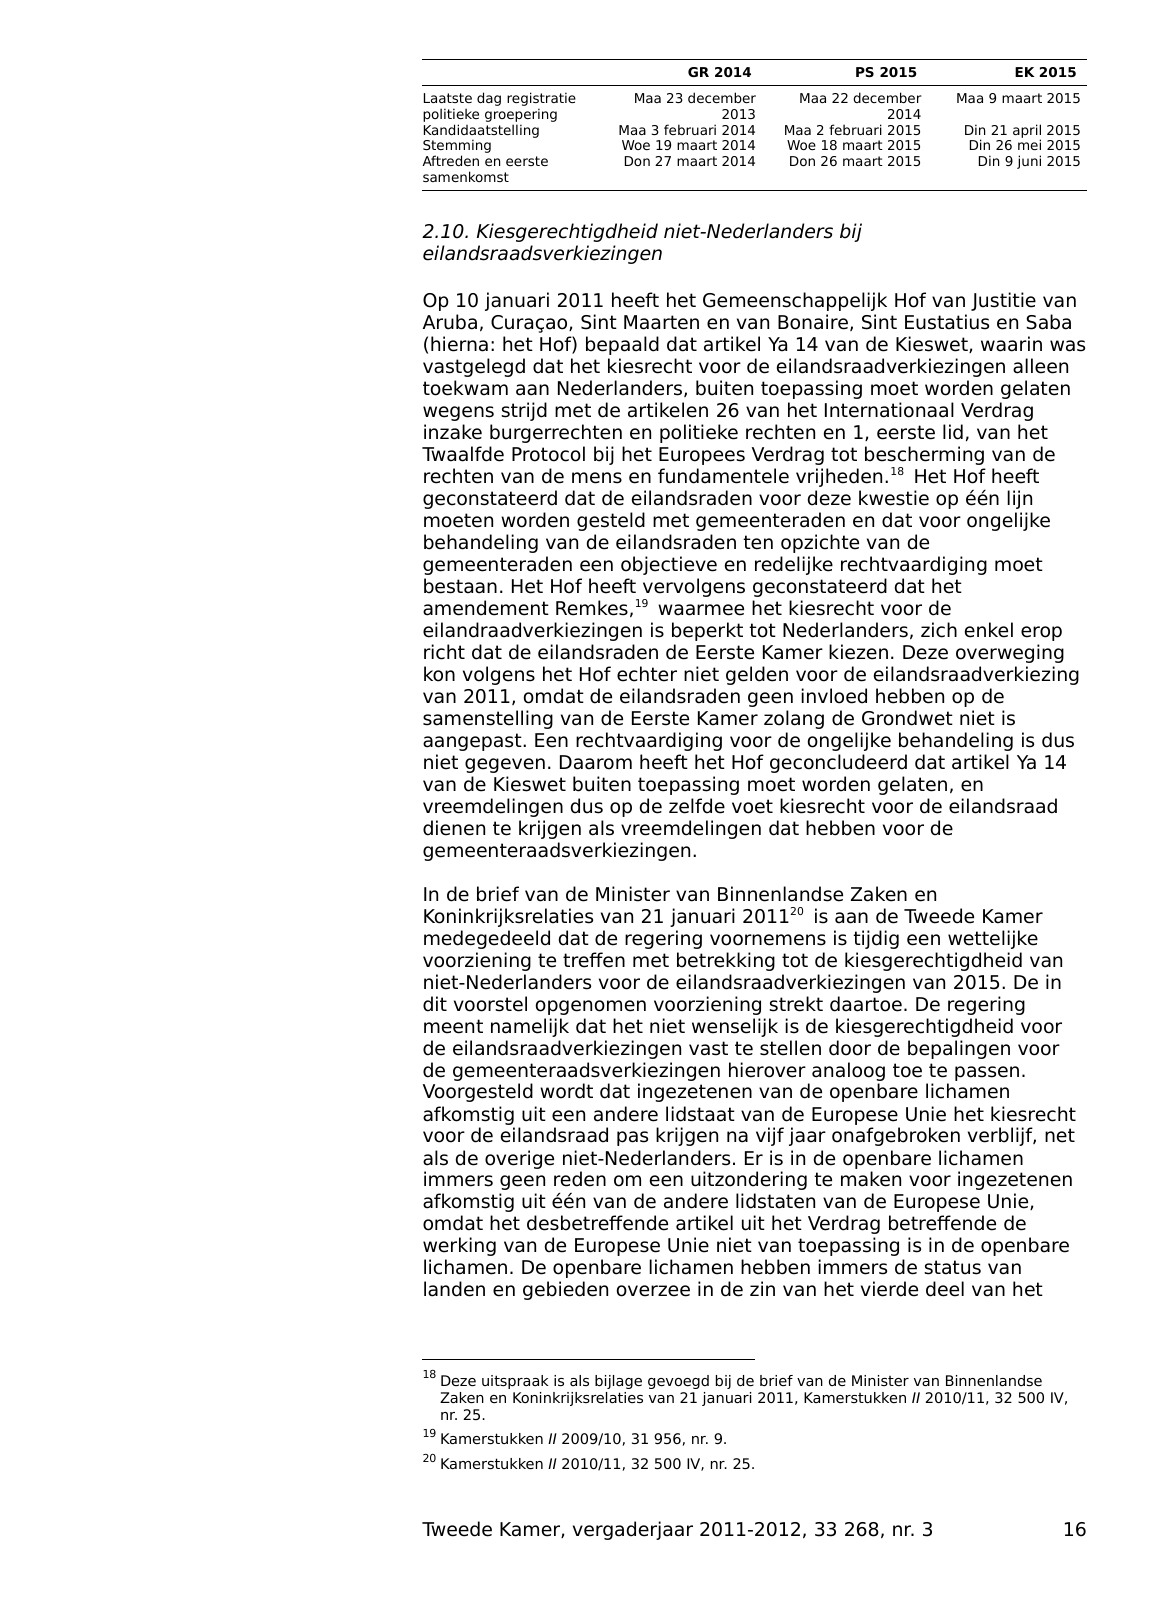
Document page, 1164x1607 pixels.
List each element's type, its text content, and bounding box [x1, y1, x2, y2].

table_cell Maa 23 december 2013 [596, 86, 762, 122]
table_header GR 2014 [596, 60, 762, 85]
text Deze uitspraak is als bijlage gevoegd bij de brief van de Minister van Binnenlandse Zaken en Koninkrijksrelaties van 21 januari 2011, Kamerstukken II 2010/11, 32 500 IV, nr. 25. [422, 1368, 1087, 1424]
text Op 10 januari 2011 heeft het Gemeenschappelijk Hof van Justitie van Aruba, Curaçao, Sint Maarten en van Bonaire, Sint Eustatius en Saba (hierna: het Hof) bepaald dat artikel Ya 14 van de Kieswet, waarin was vastgelegd dat het kiesrecht voor de eilandsraadverkiezingen alleen toekwam aan Nederlanders, buiten toepassing moet worden gelaten wegens strijd met de artikelen 26 van het Internationaal Verdrag inzake burgerrechten en politieke rechten en 1, eerste lid, van het Twaalfde Protocol bij het Europees Verdrag tot bescherming van de rechten van de mens en fundamentele vrijheden. Het Hof heeft geconstateerd dat de eilandsraden voor deze kwestie op één lijn moeten worden gesteld met gemeenteraden en dat voor ongelijke behandeling van de eilandsraden ten opzichte van de gemeenteraden een objectieve en redelijke rechtvaardiging moet bestaan. Het Hof heeft vervolgens geconstateerd dat het amendement Remkes, waarmee het kiesrecht voor de eilandraadverkiezingen is beperkt tot Nederlanders, zich enkel erop richt dat de eilandsraden de Eerste Kamer kiezen. Deze overweging kon volgens het Hof echter niet gelden voor de eilandsraadverkiezing van 2011, omdat de eilandsraden geen invloed hebben op de samenstelling van de Eerste Kamer zolang de Grondwet niet is aangepast. Een rechtvaardiging voor de ongelijke behandeling is dus niet gegeven. Daarom heeft het Hof geconcludeerd dat artikel Ya 14 van de Kieswet buiten toepassing moet worden gelaten, en vreemdelingen dus op de zelfde voet kiesrecht voor de eilandsraad dienen te krijgen als vreemdelingen dat hebben voor de gemeenteraadsverkiezingen. [422, 290, 1087, 861]
text In de brief van de Minister van Binnenlandse Zaken en Koninkrijksrelaties van 21 januari 2011 is aan de Tweede Kamer medegedeeld dat de regering voornemens is tijdig een wettelijke voorziening te treffen met betrekking tot de kiesgerechtigdheid van niet-Nederlanders voor de eilandsraadverkiezingen van 2015. De in dit voorstel opgenomen voorziening strekt daartoe. De regering meent namelijk dat het niet wenselijk is de kiesgerechtigdheid voor de eilandsraadverkiezingen vast te stellen door de bepalingen voor de gemeenteraadsverkiezingen hierover analoog toe te passen. Voorgesteld wordt dat ingezetenen van de openbare lichamen afkomstig uit een andere lidstaat van de Europese Unie het kiesrecht voor de eilandsraad pas krijgen na vijf jaar onafgebroken verblijf, net als de overige niet-Nederlanders. Er is in de openbare lichamen immers geen reden om een uitzondering te maken voor ingezetenen afkomstig uit één van de andere lidstaten van de Europese Unie, omdat het desbetreffende artikel uit het Verdrag betreffende de werking van de Europese Unie niet van toepassing is in de openbare lichamen. De openbare lichamen hebben immers de status van landen en gebieden overzee in de zin van het vierde deel van het [422, 884, 1087, 1301]
subtitle 2.10. Kiesgerechtigdheid niet-Nederlanders bij eilandsraadsverkiezingen [422, 221, 1087, 265]
table_cell Woe 18 maart 2015 [762, 138, 927, 154]
table_cell Din 26 mei 2015 [927, 138, 1087, 154]
table_cell Aftreden en eerste samenkomst [422, 154, 596, 190]
table_cell Maa 2 februari 2015 [762, 123, 927, 138]
table_cell Woe 19 maart 2014 [596, 138, 762, 154]
table_cell Don 27 maart 2014 [596, 154, 762, 190]
text Kamerstukken II 2010/11, 32 500 IV, nr. 25. [422, 1452, 1087, 1474]
table_cell Din 21 april 2015 [927, 123, 1087, 138]
table_cell Din 9 juni 2015 [927, 154, 1087, 190]
table_cell Maa 22 december 2014 [762, 86, 927, 122]
text Kamerstukken II 2009/10, 31 956, nr. 9. [422, 1427, 1087, 1449]
table_cell Maa 9 maart 2015 [927, 86, 1087, 122]
table_cell Maa 3 februari 2014 [596, 123, 762, 138]
table_header [422, 60, 596, 85]
table_cell Stemming [422, 138, 596, 154]
table_cell Laatste dag registratie politieke groepering [422, 86, 596, 122]
table_cell Don 26 maart 2015 [762, 154, 927, 190]
table_cell Kandidaatstelling [422, 123, 596, 138]
table_header EK 2015 [927, 60, 1087, 85]
table_header PS 2015 [762, 60, 927, 85]
